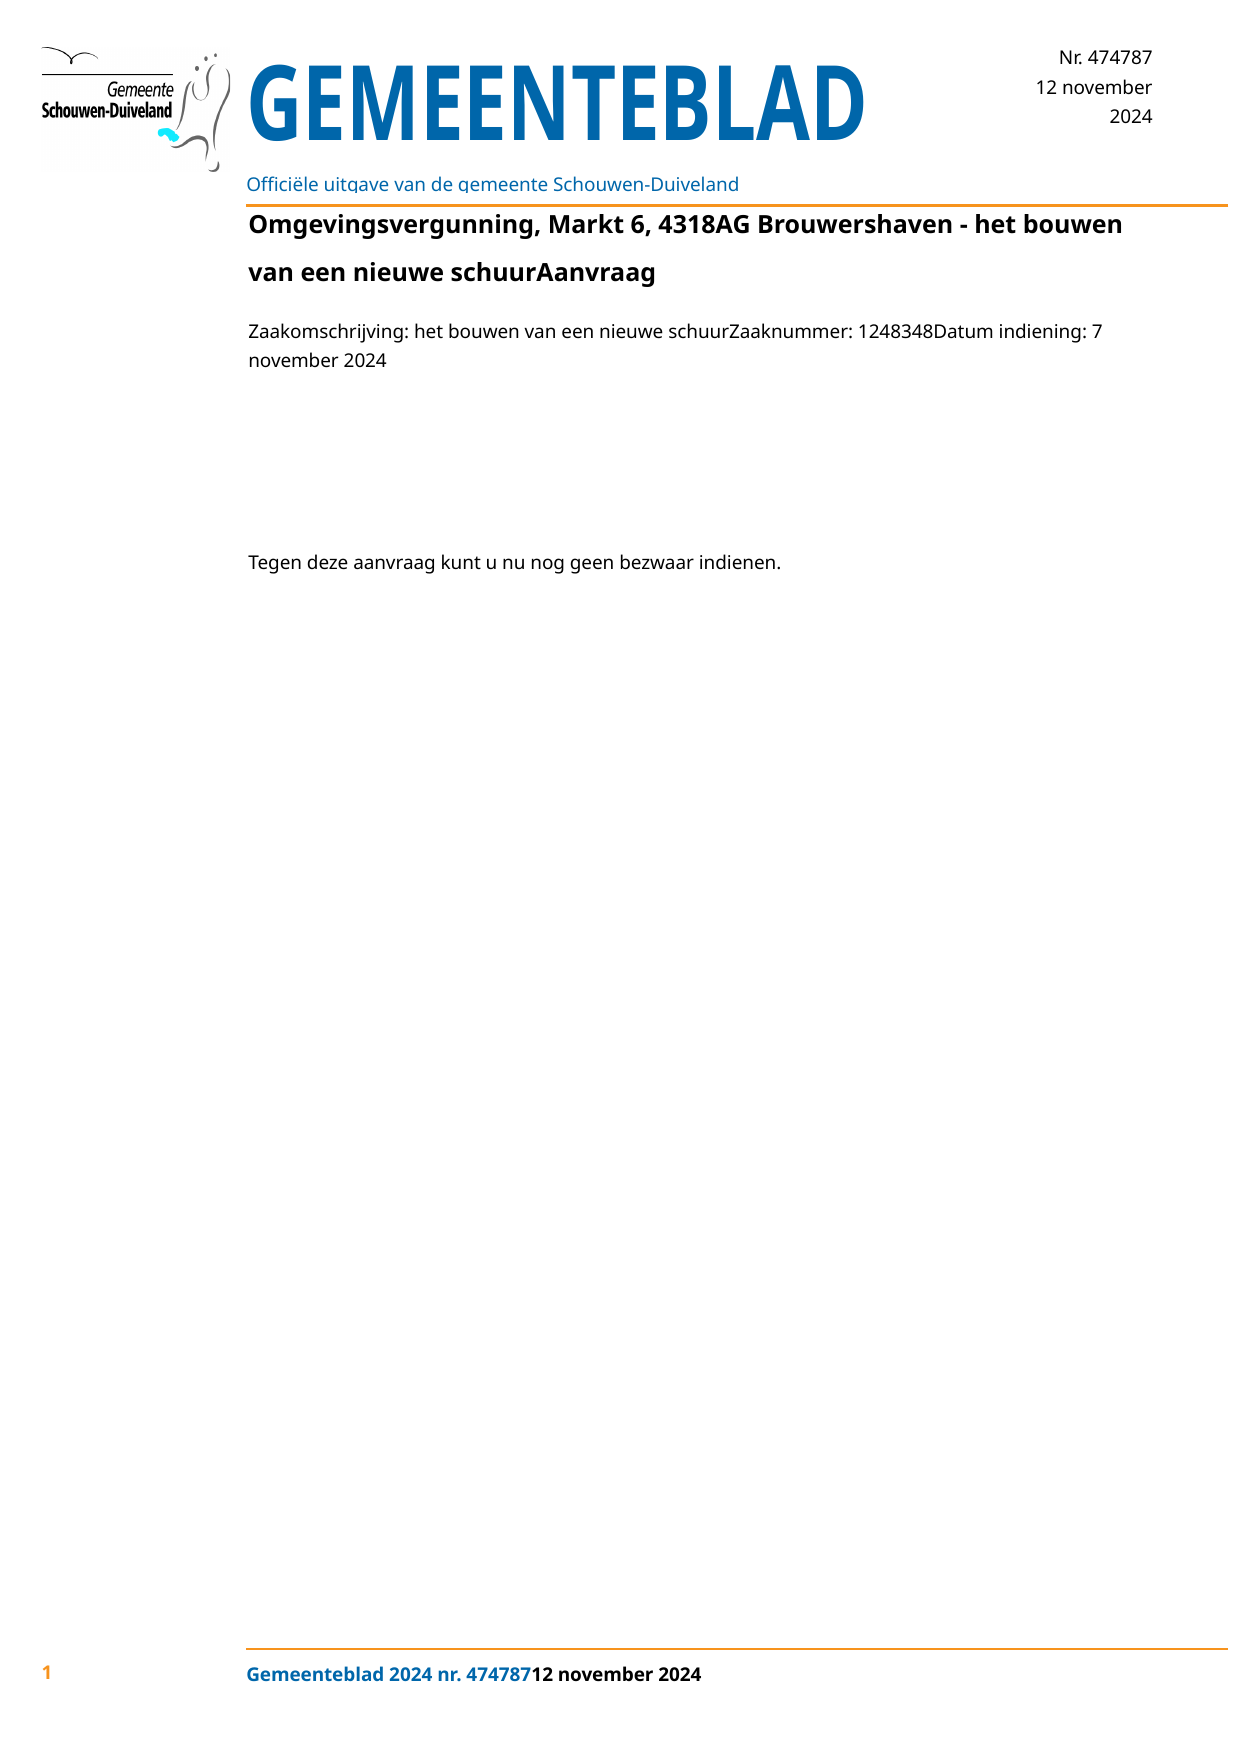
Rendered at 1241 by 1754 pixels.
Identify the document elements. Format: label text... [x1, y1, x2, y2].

picture [41, 47, 231, 172]
text Tegen deze aanvraag kunt u nu nog geen bezwaar indienen. [248, 549, 1152, 575]
text Omgevingsvergunning, Markt 6, 4318AG Brouwershaven - het bouwen van een nieuwe schuurAanvraag [248, 207, 1152, 288]
text Zaakomschrijving: het bouwen van een nieuwe schuurZaaknummer: 1248348Datum indiening: 7 november 2024 [248, 318, 1152, 373]
